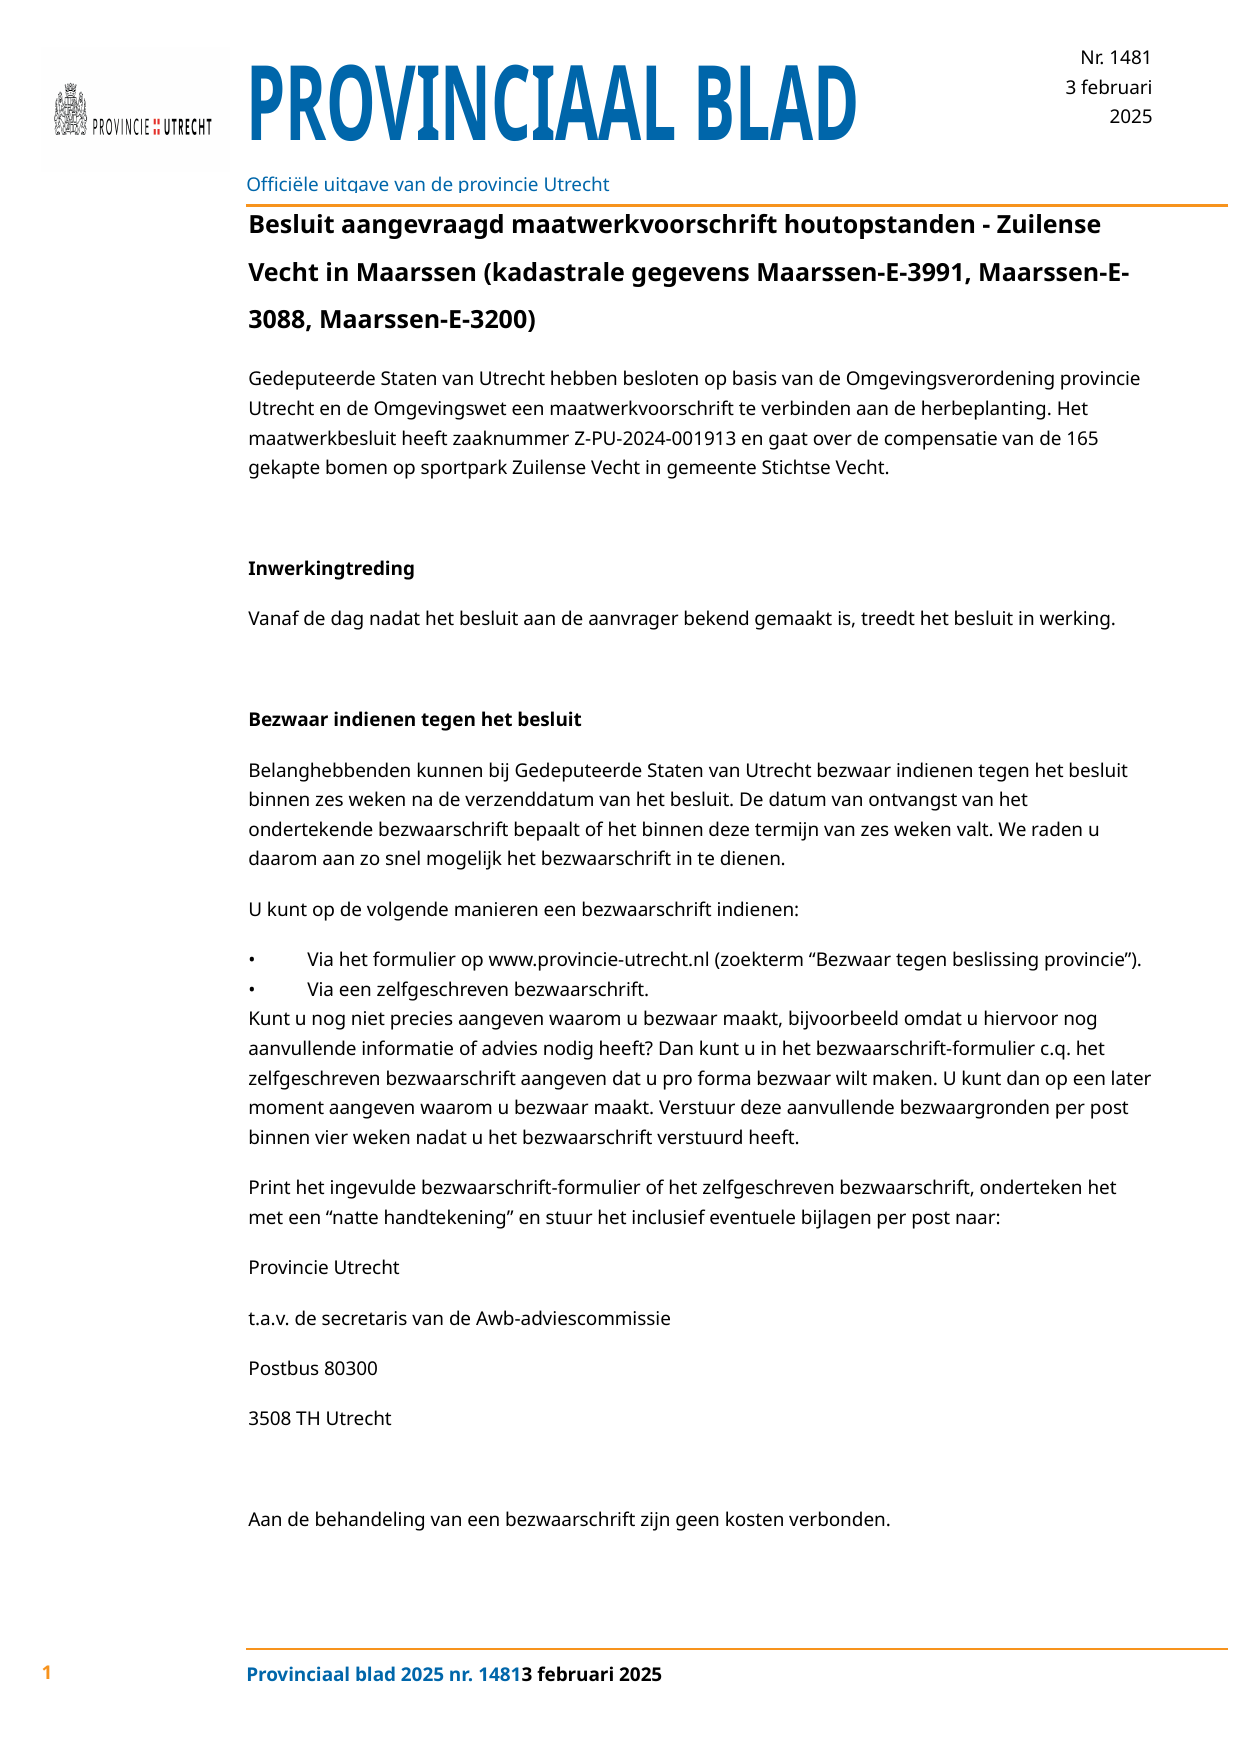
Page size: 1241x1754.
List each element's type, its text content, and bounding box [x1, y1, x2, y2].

text Print het ingevulde bezwaarschrift-formulier of het zelfgeschreven bezwaarschrift, onderteken het met een “natte handtekening” en stuur het inclusief eventuele bijlagen per post naar: [248, 1174, 1152, 1229]
text Aan de behandeling van een bezwaarschrift zijn geen kosten verbonden. [248, 1506, 1152, 1532]
text Bezwaar indienen tegen het besluit [248, 706, 1152, 732]
text Postbus 80300 [248, 1355, 1152, 1381]
text t.a.v. de secretaris van de Awb-adviescommissie [248, 1305, 1152, 1330]
list Via het formulier op www.provincie-utrecht.nl (zoekterm “Bezwaar tegen beslissing provincie”). [248, 946, 1152, 972]
text Provincie Utrecht [248, 1254, 1152, 1280]
picture [41, 47, 231, 172]
text 3508 TH Utrecht [248, 1406, 1152, 1431]
list Via een zelfgeschreven bezwaarschrift. [248, 976, 1152, 1002]
text Besluit aangevraagd maatwerkvoorschrift houtopstanden - Zuilense Vecht in Maarssen (kadastrale gegevens Maarssen-E-3991, Maarssen-E-3088, Maarssen-E-3200) [248, 207, 1152, 336]
text Belanghebbenden kunnen bij Gedeputeerde Staten van Utrecht bezwaar indienen tegen het besluit binnen zes weken na de verzenddatum van het besluit. De datum van ontvangst van het ondertekende bezwaarschrift bepaalt of het binnen deze termijn van zes weken valt. We raden u daarom aan zo snel mogelijk het bezwaarschrift in te dienen. [248, 757, 1152, 871]
text Inwerkingtreding [248, 555, 1152, 581]
text U kunt op de volgende manieren een bezwaarschrift indienen: [248, 896, 1152, 922]
text Gedeputeerde Staten van Utrecht hebben besloten op basis van de Omgevingsverordening provincie Utrecht en de Omgevingswet een maatwerkvoorschrift te verbinden aan de herbeplanting. Het maatwerkbesluit heeft zaaknummer Z-PU-2024-001913 en gaat over de compensatie van de 165 gekapte bomen op sportpark Zuilense Vecht in gemeente Stichtse Vecht. [248, 366, 1152, 480]
text Kunt u nog niet precies aangeven waarom u bezwaar maakt, bijvoorbeeld omdat u hiervoor nog aanvullende informatie of advies nodig heeft? Dan kunt u in het bezwaarschrift-formulier c.q. het zelfgeschreven bezwaarschrift aangeven dat u pro forma bezwaar wilt maken. U kunt dan op een later moment aangeven waarom u bezwaar maakt. Verstuur deze aanvullende bezwaargronden per post binnen vier weken nadat u het bezwaarschrift verstuurd heeft. [248, 1006, 1152, 1149]
text Vanaf de dag nadat het besluit aan de aanvrager bekend gemaakt is, treedt het besluit in werking. [248, 606, 1152, 631]
